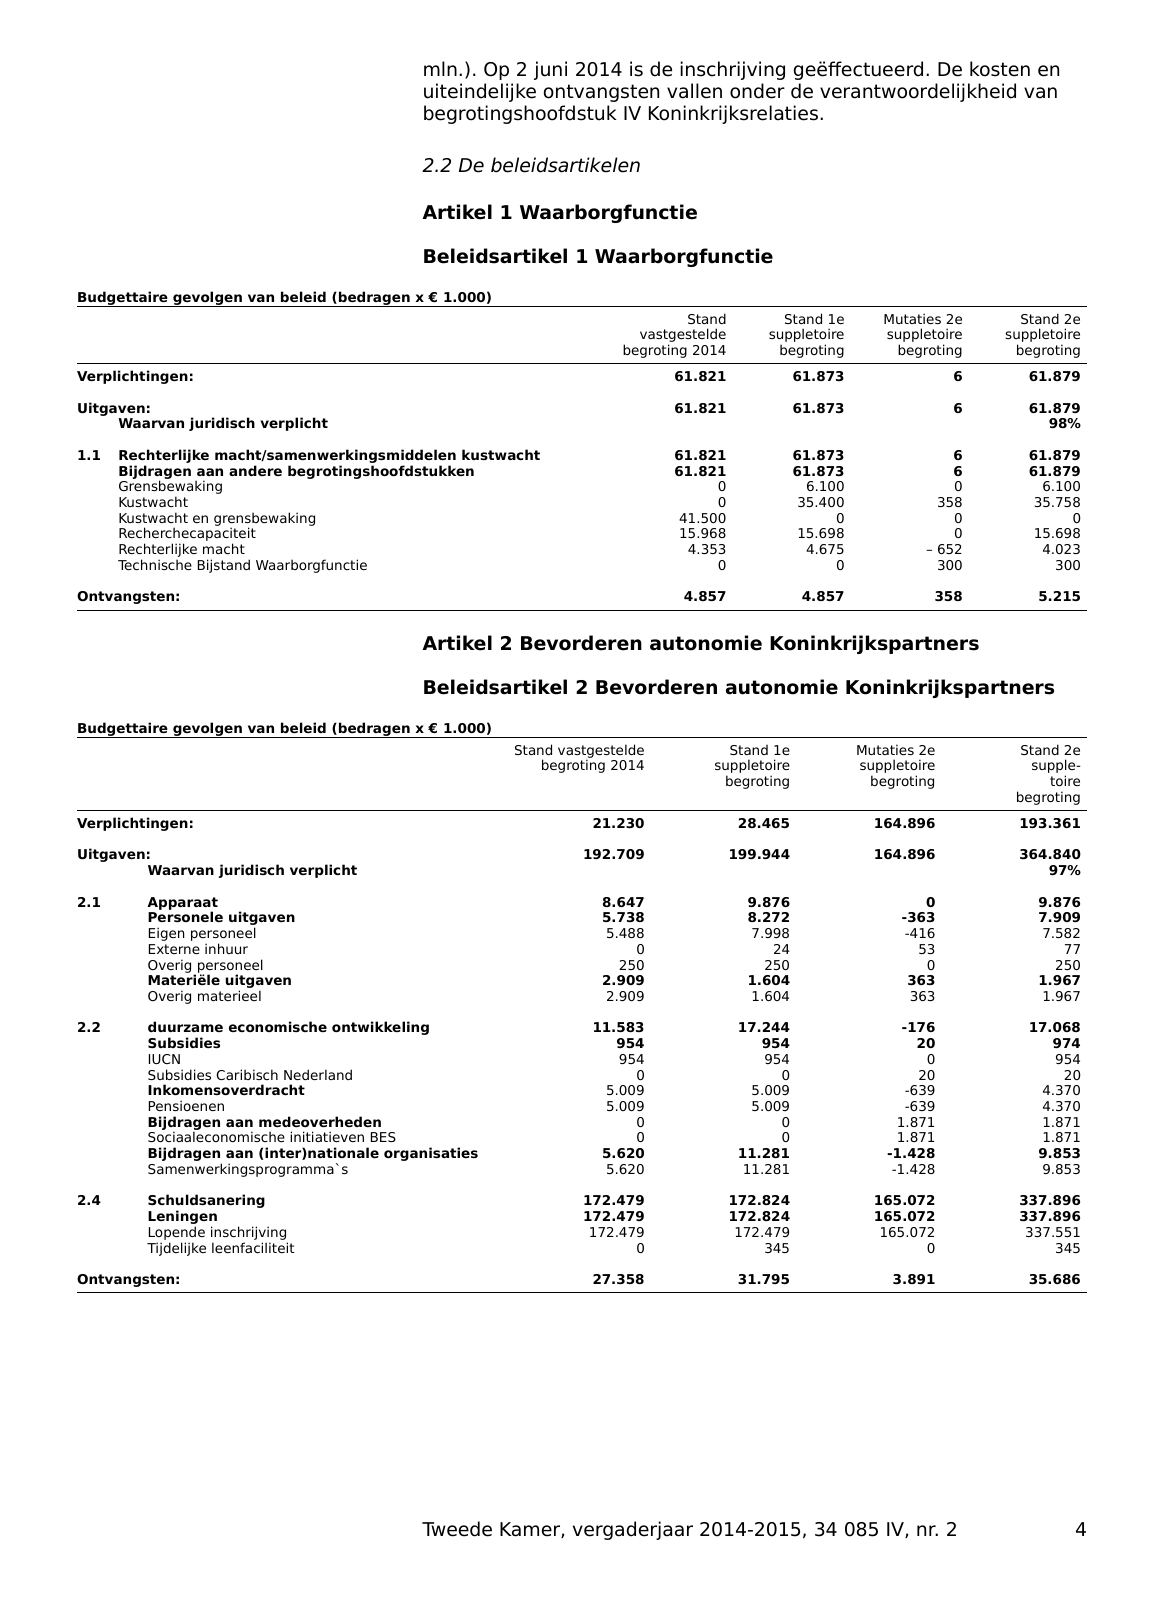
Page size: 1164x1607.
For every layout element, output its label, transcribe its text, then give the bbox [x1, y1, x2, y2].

table_cell 11.281 [650, 1146, 796, 1162]
table_cell 6 [850, 448, 968, 463]
table_cell [941, 1256, 1087, 1272]
table_cell 164.896 [796, 811, 941, 831]
table_cell 1.871 [796, 1130, 941, 1146]
table_cell 35.758 [969, 495, 1087, 511]
table_cell 0 [650, 1130, 796, 1146]
table_cell Subsidies [142, 1036, 505, 1052]
table_cell 77 [941, 942, 1087, 957]
table_cell [77, 1146, 142, 1162]
table_cell 0 [796, 894, 941, 910]
table_cell 1.1 [77, 448, 112, 463]
table_cell [650, 1005, 796, 1020]
table_cell 4.857 [614, 589, 732, 610]
table_cell [614, 416, 732, 432]
table_cell [614, 385, 732, 401]
table_cell [77, 479, 112, 495]
table_cell Technische Bijstand Waarborgfunctie [112, 558, 614, 573]
table_cell 15.968 [614, 526, 732, 542]
table_cell [941, 1005, 1087, 1020]
table_cell 337.551 [941, 1225, 1087, 1240]
table_cell [77, 1240, 142, 1256]
table_cell 250 [650, 957, 796, 973]
table_cell 6 [850, 364, 968, 385]
table_cell 61.873 [732, 464, 850, 479]
table_cell 337.896 [941, 1209, 1087, 1225]
table_cell 1.871 [941, 1130, 1087, 1146]
table_cell 9.853 [941, 1162, 1087, 1177]
table_cell IUCN [142, 1052, 505, 1067]
table_cell Bijdragen aan medeoverheden [142, 1115, 505, 1130]
table_cell 97% [941, 863, 1087, 879]
table_cell 1.967 [941, 973, 1087, 989]
table_cell [969, 432, 1087, 448]
table_cell Bijdragen aan andere begrotingshoofdstukken [112, 464, 614, 479]
table_header Budgettaire gevolgen van beleid (bedragen x € 1.000) [77, 290, 1087, 306]
table_cell Lopende inschrijving [142, 1225, 505, 1240]
subtitle 2.2 De beleidsartikelen [422, 155, 1087, 177]
table_cell 61.873 [732, 401, 850, 416]
table_cell Inkomensoverdracht [142, 1083, 505, 1099]
table_cell 24 [650, 942, 796, 957]
table_cell 20 [941, 1068, 1087, 1083]
table_cell 20 [796, 1068, 941, 1083]
table_cell Samenwerkingsprogramma`s [142, 1162, 505, 1177]
table_cell [112, 385, 614, 401]
table_cell 9.876 [941, 894, 1087, 910]
table_cell 6.100 [732, 479, 850, 495]
table_cell -176 [796, 1020, 941, 1036]
table_cell Stand 2e supple- toire begroting [941, 738, 1087, 810]
table_cell 61.821 [614, 364, 732, 385]
text mln.). Op 2 juni 2014 is de inschrijving geëffectueerd. De kosten en uiteindelijke ontvangsten vallen onder de verantwoordelijkheid van begrotingshoofdstuk IV Koninkrijksrelaties. [422, 59, 1087, 125]
table_cell 61.821 [614, 401, 732, 416]
table_cell [77, 1099, 142, 1114]
table_cell 954 [650, 1052, 796, 1067]
table_cell [77, 432, 112, 448]
table_cell [77, 1115, 142, 1130]
table_cell 21.230 [505, 811, 650, 831]
table_cell Stand vastgestelde begroting 2014 [505, 738, 650, 810]
table_cell Rechterlijke macht/samenwerkingsmiddelen kustwacht [112, 448, 614, 463]
table_cell Verplichtingen: [77, 811, 505, 831]
table_cell 61.821 [614, 464, 732, 479]
table_cell 250 [941, 957, 1087, 973]
table_cell Verplichtingen: [77, 364, 614, 385]
table_cell 0 [650, 1068, 796, 1083]
table_cell [796, 1005, 941, 1020]
table_cell [142, 1256, 505, 1272]
table_cell 0 [850, 526, 968, 542]
table_cell [77, 307, 112, 363]
table_cell [77, 973, 142, 989]
table_cell [77, 1052, 142, 1067]
table_cell Stand vastgestelde begroting 2014 [614, 307, 732, 363]
table_cell 0 [614, 479, 732, 495]
table_cell 5.488 [505, 926, 650, 942]
table_cell 0 [796, 1240, 941, 1256]
table_cell Uitgaven: [77, 401, 614, 416]
table_cell 165.072 [796, 1209, 941, 1225]
table_cell [732, 574, 850, 589]
table_cell [77, 1068, 142, 1083]
table_cell 35.686 [941, 1272, 1087, 1292]
table_cell 5.620 [505, 1146, 650, 1162]
table_cell Kustwacht [112, 495, 614, 511]
table_cell Leningen [142, 1209, 505, 1225]
table_cell 2.909 [505, 989, 650, 1004]
table_cell [505, 1256, 650, 1272]
table_cell 5.009 [505, 1083, 650, 1099]
table_cell [941, 831, 1087, 847]
table_cell [796, 1256, 941, 1272]
table_cell 0 [850, 511, 968, 526]
table_cell 1.871 [941, 1115, 1087, 1130]
table_cell [796, 863, 941, 879]
table_cell 2.2 [77, 1020, 142, 1036]
table_cell 0 [732, 558, 850, 573]
table_cell Ontvangsten: [77, 589, 614, 610]
table_cell 364.840 [941, 847, 1087, 863]
table_cell -363 [796, 910, 941, 926]
subtitle Artikel 2 Bevorderen autonomie Koninkrijkspartners [422, 633, 1087, 655]
table_cell Tijdelijke leenfaciliteit [142, 1240, 505, 1256]
table_cell [77, 879, 142, 894]
table_cell 6 [850, 464, 968, 479]
table_cell 0 [850, 479, 968, 495]
table_cell -1.428 [796, 1162, 941, 1177]
table_cell [77, 831, 142, 847]
table_cell 4.023 [969, 542, 1087, 558]
table_cell Bijdragen aan (inter)nationale organisaties [142, 1146, 505, 1162]
table_cell Materiële uitgaven [142, 973, 505, 989]
table_cell 954 [505, 1036, 650, 1052]
table_cell [505, 831, 650, 847]
table_cell Grensbewaking [112, 479, 614, 495]
table_cell [850, 574, 968, 589]
table_cell 0 [969, 511, 1087, 526]
table_cell [505, 879, 650, 894]
table_cell 300 [969, 558, 1087, 573]
table_cell 358 [850, 589, 968, 610]
table_cell Sociaaleconomische initiatieven BES [142, 1130, 505, 1146]
subtitle Beleidsartikel 2 Bevorderen autonomie Koninkrijkspartners [422, 677, 1087, 699]
table_cell Uitgaven: [77, 847, 505, 863]
table_cell [650, 1178, 796, 1193]
table_cell [77, 1162, 142, 1177]
table_cell 954 [941, 1052, 1087, 1067]
table_cell 8.272 [650, 910, 796, 926]
table_cell 0 [505, 1115, 650, 1130]
table_cell [732, 416, 850, 432]
table_cell 5.620 [505, 1162, 650, 1177]
table_cell 7.909 [941, 910, 1087, 926]
table_cell 1.604 [650, 973, 796, 989]
table_cell [77, 495, 112, 511]
table_cell [505, 1178, 650, 1193]
table_cell 61.879 [969, 448, 1087, 463]
table_cell 7.582 [941, 926, 1087, 942]
table_cell 1.604 [650, 989, 796, 1004]
table_cell 4.370 [941, 1099, 1087, 1114]
table_cell [77, 1209, 142, 1225]
table_cell 53 [796, 942, 941, 957]
table_cell Stand 2e suppletoire begroting [969, 307, 1087, 363]
table_cell Mutaties 2e suppletoire begroting [850, 307, 968, 363]
table_cell 28.465 [650, 811, 796, 831]
table_cell 0 [505, 1130, 650, 1146]
table_cell -416 [796, 926, 941, 942]
table_cell [77, 1036, 142, 1052]
table_cell [77, 910, 142, 926]
table_cell 98% [969, 416, 1087, 432]
table_cell 0 [732, 511, 850, 526]
table_cell Overig personeel [142, 957, 505, 973]
table_cell -1.428 [796, 1146, 941, 1162]
table_cell [77, 464, 112, 479]
table_cell 164.896 [796, 847, 941, 863]
table_cell 974 [941, 1036, 1087, 1052]
table_cell 250 [505, 957, 650, 973]
table_cell [650, 863, 796, 879]
table_cell -639 [796, 1083, 941, 1099]
table_cell 172.479 [505, 1193, 650, 1209]
table_cell 363 [796, 989, 941, 1004]
table_cell 0 [505, 1068, 650, 1083]
table_cell [77, 1083, 142, 1099]
table_cell Externe inhuur [142, 942, 505, 957]
table_cell [850, 385, 968, 401]
table_cell 17.244 [650, 1020, 796, 1036]
table_cell 35.400 [732, 495, 850, 511]
table_cell [112, 432, 614, 448]
table_cell [77, 385, 112, 401]
table_cell 61.873 [732, 364, 850, 385]
table_cell 15.698 [969, 526, 1087, 542]
table_cell 4.857 [732, 589, 850, 610]
table_cell 27.358 [505, 1272, 650, 1292]
table_cell 172.479 [505, 1225, 650, 1240]
table_cell 11.281 [650, 1162, 796, 1177]
table_cell 172.479 [650, 1225, 796, 1240]
table_cell 11.583 [505, 1020, 650, 1036]
table_cell Personele uitgaven [142, 910, 505, 926]
table_cell – 652 [850, 542, 968, 558]
table_cell Waarvan juridisch verplicht [142, 863, 505, 879]
table_cell 61.821 [614, 448, 732, 463]
table_cell 5.738 [505, 910, 650, 926]
table_cell 61.879 [969, 464, 1087, 479]
table_cell [505, 863, 650, 879]
table_cell 3.891 [796, 1272, 941, 1292]
table_cell 17.068 [941, 1020, 1087, 1036]
table_cell [77, 926, 142, 942]
table_cell [77, 574, 112, 589]
table_cell Overig materieel [142, 989, 505, 1004]
table_cell 345 [941, 1240, 1087, 1256]
table_cell 9.853 [941, 1146, 1087, 1162]
table_cell [850, 416, 968, 432]
table_cell [77, 542, 112, 558]
table_cell Schuldsanering [142, 1193, 505, 1209]
table_cell 2.1 [77, 894, 142, 910]
table_cell 4.353 [614, 542, 732, 558]
table_cell [796, 831, 941, 847]
table_cell [650, 831, 796, 847]
table_cell [77, 1130, 142, 1146]
table_cell [614, 574, 732, 589]
table_cell [77, 1256, 142, 1272]
table_cell 358 [850, 495, 968, 511]
subtitle Artikel 1 Waarborgfunctie [422, 202, 1087, 224]
table_cell [142, 1005, 505, 1020]
table_cell [77, 526, 112, 542]
table_cell -639 [796, 1099, 941, 1114]
table_cell [796, 1178, 941, 1193]
table_cell 2.909 [505, 973, 650, 989]
table_cell 192.709 [505, 847, 650, 863]
table_cell Mutaties 2e suppletoire begroting [796, 738, 941, 810]
table_cell [77, 1225, 142, 1240]
table_cell 0 [650, 1115, 796, 1130]
table_cell [142, 738, 505, 810]
table_cell 61.879 [969, 401, 1087, 416]
table_cell 20 [796, 1036, 941, 1052]
table_cell [732, 432, 850, 448]
table_cell Kustwacht en grensbewaking [112, 511, 614, 526]
table_cell [142, 1178, 505, 1193]
table_cell 172.479 [505, 1209, 650, 1225]
table_cell 165.072 [796, 1225, 941, 1240]
table_cell Recherchecapaciteit [112, 526, 614, 542]
table_cell 61.879 [969, 364, 1087, 385]
table_cell Waarvan juridisch verplicht [112, 416, 614, 432]
table_cell [142, 879, 505, 894]
table_cell 5.009 [505, 1099, 650, 1114]
table_cell [77, 738, 142, 810]
table_cell [732, 385, 850, 401]
table_cell 9.876 [650, 894, 796, 910]
table_cell 199.944 [650, 847, 796, 863]
table_cell 4.675 [732, 542, 850, 558]
table_cell 6 [850, 401, 968, 416]
table_cell 5.009 [650, 1083, 796, 1099]
table_cell duurzame economische ontwikkeling [142, 1020, 505, 1036]
table_cell [77, 942, 142, 957]
table_cell [650, 1256, 796, 1272]
subtitle Beleidsartikel 1 Waarborgfunctie [422, 246, 1087, 268]
table_cell 0 [614, 558, 732, 573]
table_cell 6.100 [969, 479, 1087, 495]
table_cell 8.647 [505, 894, 650, 910]
table_cell [941, 879, 1087, 894]
table_cell [77, 1178, 142, 1193]
table_cell 0 [505, 942, 650, 957]
table_cell [77, 558, 112, 573]
table_cell Eigen personeel [142, 926, 505, 942]
table_cell [142, 831, 505, 847]
table_cell 954 [650, 1036, 796, 1052]
table_cell 61.873 [732, 448, 850, 463]
table_cell 0 [796, 957, 941, 973]
table_cell 345 [650, 1240, 796, 1256]
table_cell [77, 1005, 142, 1020]
table_cell 7.998 [650, 926, 796, 942]
table_cell [941, 1178, 1087, 1193]
table_cell [77, 511, 112, 526]
table_cell Rechterlijke macht [112, 542, 614, 558]
table_cell 15.698 [732, 526, 850, 542]
table_cell [505, 1005, 650, 1020]
table_header Budgettaire gevolgen van beleid (bedragen x € 1.000) [77, 721, 1087, 737]
table_cell [969, 385, 1087, 401]
table_cell [77, 957, 142, 973]
table_cell 1.967 [941, 989, 1087, 1004]
table_cell 1.871 [796, 1115, 941, 1130]
table_cell 300 [850, 558, 968, 573]
table_cell Ontvangsten: [77, 1272, 505, 1292]
table_cell 0 [796, 1052, 941, 1067]
table_cell 0 [614, 495, 732, 511]
table_cell 954 [505, 1052, 650, 1067]
table_cell [112, 307, 614, 363]
table_cell [77, 863, 142, 879]
table_cell 31.795 [650, 1272, 796, 1292]
table_cell 5.009 [650, 1099, 796, 1114]
table_cell [850, 432, 968, 448]
table_cell 165.072 [796, 1193, 941, 1209]
table_cell [796, 879, 941, 894]
table_cell 41.500 [614, 511, 732, 526]
table_cell Apparaat [142, 894, 505, 910]
table_cell [112, 574, 614, 589]
table_cell 172.824 [650, 1193, 796, 1209]
table_cell Stand 1e suppletoire begroting [732, 307, 850, 363]
table_cell Pensioenen [142, 1099, 505, 1114]
table_cell 337.896 [941, 1193, 1087, 1209]
table_cell 0 [505, 1240, 650, 1256]
table_cell [969, 574, 1087, 589]
table_cell [77, 989, 142, 1004]
table_cell [650, 879, 796, 894]
table_cell 172.824 [650, 1209, 796, 1225]
table_cell 4.370 [941, 1083, 1087, 1099]
table_cell [77, 416, 112, 432]
table_cell Stand 1e suppletoire begroting [650, 738, 796, 810]
table_cell Subsidies Caribisch Nederland [142, 1068, 505, 1083]
table_cell 193.361 [941, 811, 1087, 831]
table_cell [614, 432, 732, 448]
table_cell 2.4 [77, 1193, 142, 1209]
table_cell 363 [796, 973, 941, 989]
table_cell 5.215 [969, 589, 1087, 610]
